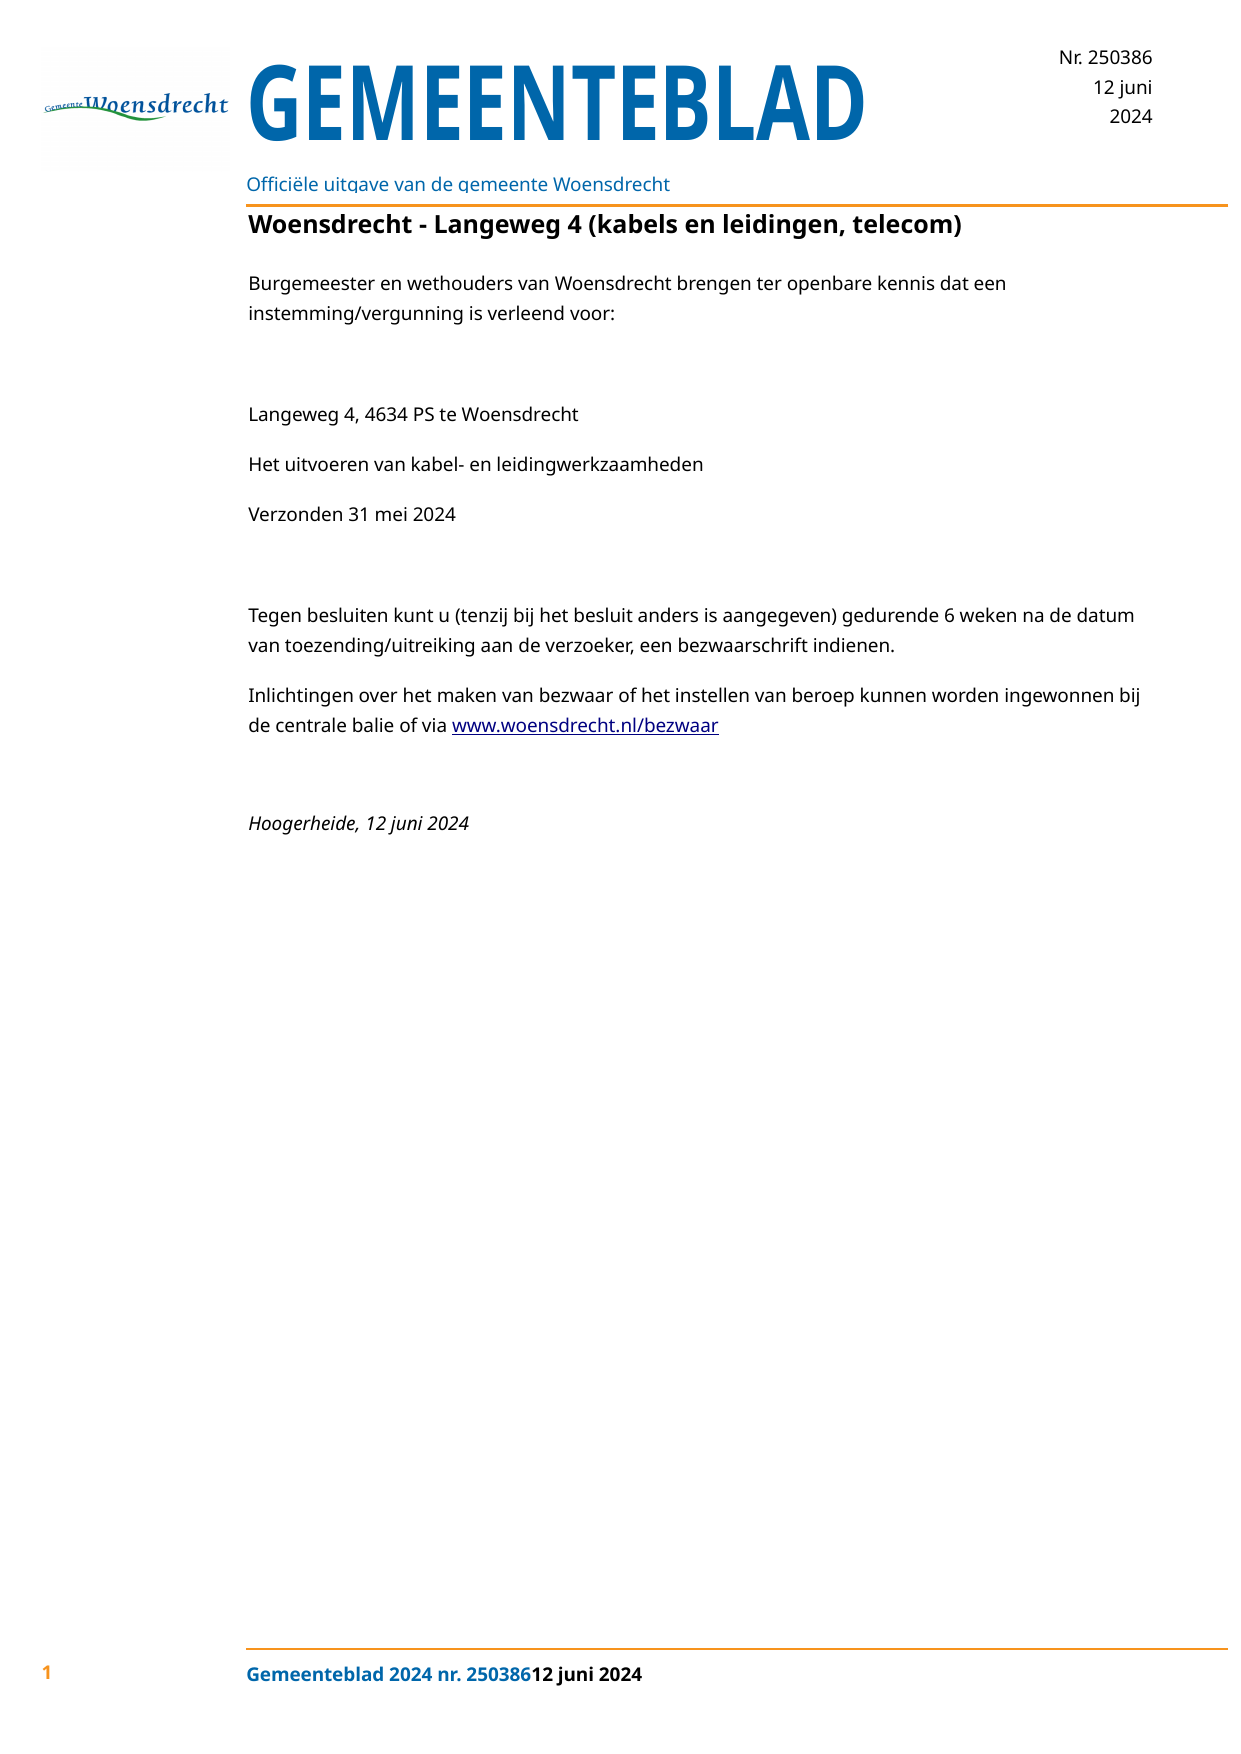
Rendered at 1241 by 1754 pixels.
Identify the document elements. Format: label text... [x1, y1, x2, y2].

text Burgemeester en wethouders van Woensdrecht brengen ter openbare kennis dat een instemming/vergunning is verleend voor: [248, 270, 1152, 326]
text Hoogerheide, 12 juni 2024 [248, 810, 1152, 836]
text Het uitvoeren van kabel- en leidingwerkzaamheden [248, 451, 1152, 477]
text Woensdrecht - Langeweg 4 (kabels en leidingen, telecom) [248, 207, 1152, 241]
picture [41, 47, 231, 172]
text Langeweg 4, 4634 PS te Woensdrecht [248, 401, 1152, 426]
text Tegen besluiten kunt u (tenzij bij het besluit anders is aangegeven) gedurende 6 weken na de datum van toezending/uitreiking aan de verzoeker, een bezwaarschrift indienen. [248, 602, 1152, 658]
text Verzonden 31 mei 2024 [248, 502, 1152, 527]
text Inlichtingen over het maken van bezwaar of het instellen van beroep kunnen worden ingewonnen bij de centrale balie of via www.woensdrecht.nl/bezwaar [248, 682, 1152, 738]
